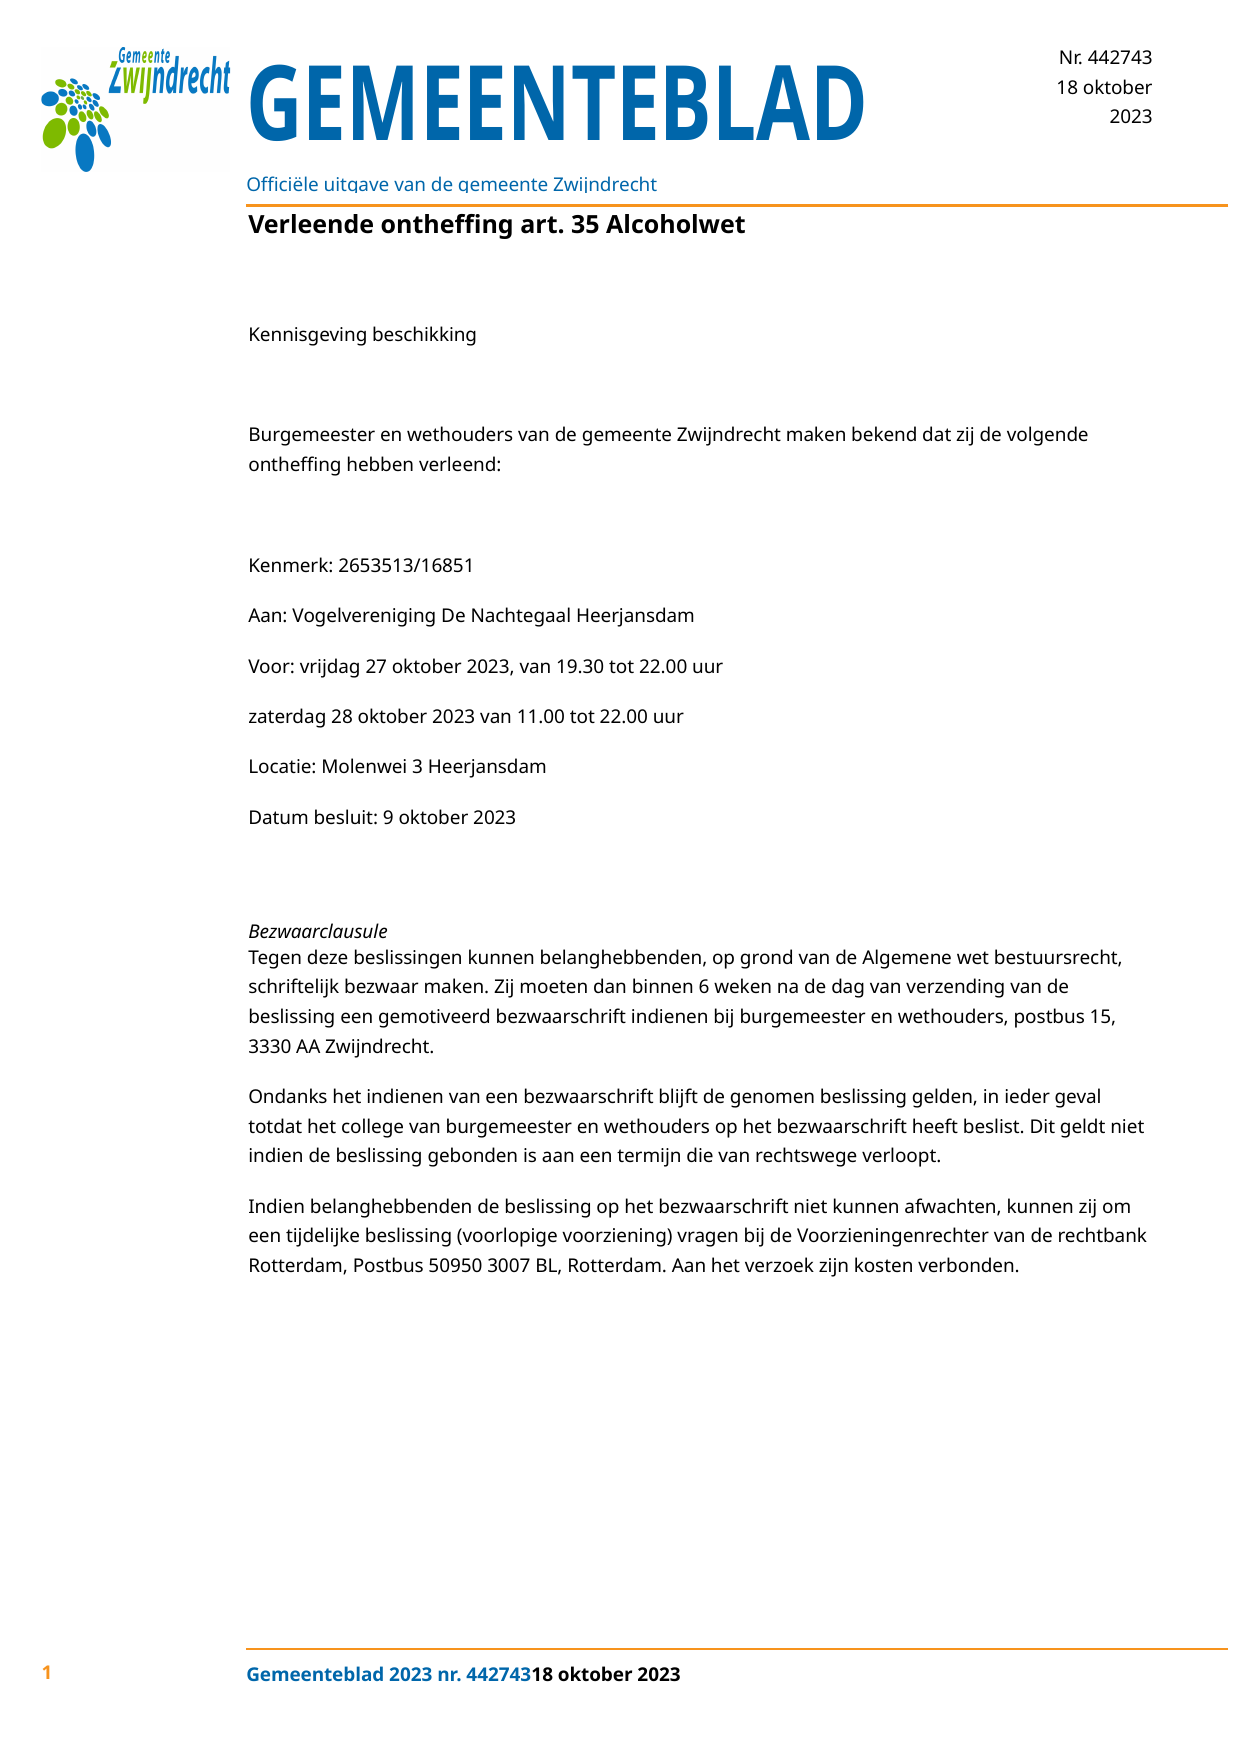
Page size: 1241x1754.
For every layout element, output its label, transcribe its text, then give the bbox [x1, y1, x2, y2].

text Verleende ontheffing art. 35 Alcoholwet [248, 207, 1152, 241]
text Voor: vrijdag 27 oktober 2023, van 19.30 tot 22.00 uur [248, 653, 1152, 678]
text Burgemeester en wethouders van de gemeente Zwijndrecht maken bekend dat zij de volgende ontheffing hebben verleend: [248, 422, 1152, 477]
text Aan: Vogelvereniging De Nachtegaal Heerjansdam [248, 602, 1152, 628]
text Indien belanghebbenden de beslissing op het bezwaarschrift niet kunnen afwachten, kunnen zij om een tijdelijke beslissing (voorlopige voorziening) vragen bij de Voorzieningenrechter van de rechtbank Rotterdam, Postbus 50950 3007 BL, Rotterdam. Aan het verzoek zijn kosten verbonden. [248, 1193, 1152, 1278]
text Kennisgeving beschikking [248, 321, 1152, 346]
text Bezwaarclausule [248, 918, 1152, 944]
text Locatie: Molenwei 3 Heerjansdam [248, 754, 1152, 779]
text Datum besluit: 9 oktober 2023 [248, 804, 1152, 830]
text Kenmerk: 2653513/16851 [248, 552, 1152, 578]
text Tegen deze beslissingen kunnen belanghebbenden, op grond van de Algemene wet bestuursrecht, schriftelijk bezwaar maken. Zij moeten dan binnen 6 weken na de dag van verzending van de beslissing een gemotiveerd bezwaarschrift indienen bij burgemeester en wethouders, postbus 15, 3330 AA Zwijndrecht. [248, 944, 1152, 1059]
text Ondanks het indienen van een bezwaarschrift blijft de genomen beslissing gelden, in ieder geval totdat het college van burgemeester en wethouders op het bezwaarschrift heeft beslist. Dit geldt niet indien de beslissing gebonden is aan een termijn die van rechtswege verloopt. [248, 1083, 1152, 1168]
picture [41, 47, 231, 172]
text zaterdag 28 oktober 2023 van 11.00 tot 22.00 uur [248, 703, 1152, 729]
